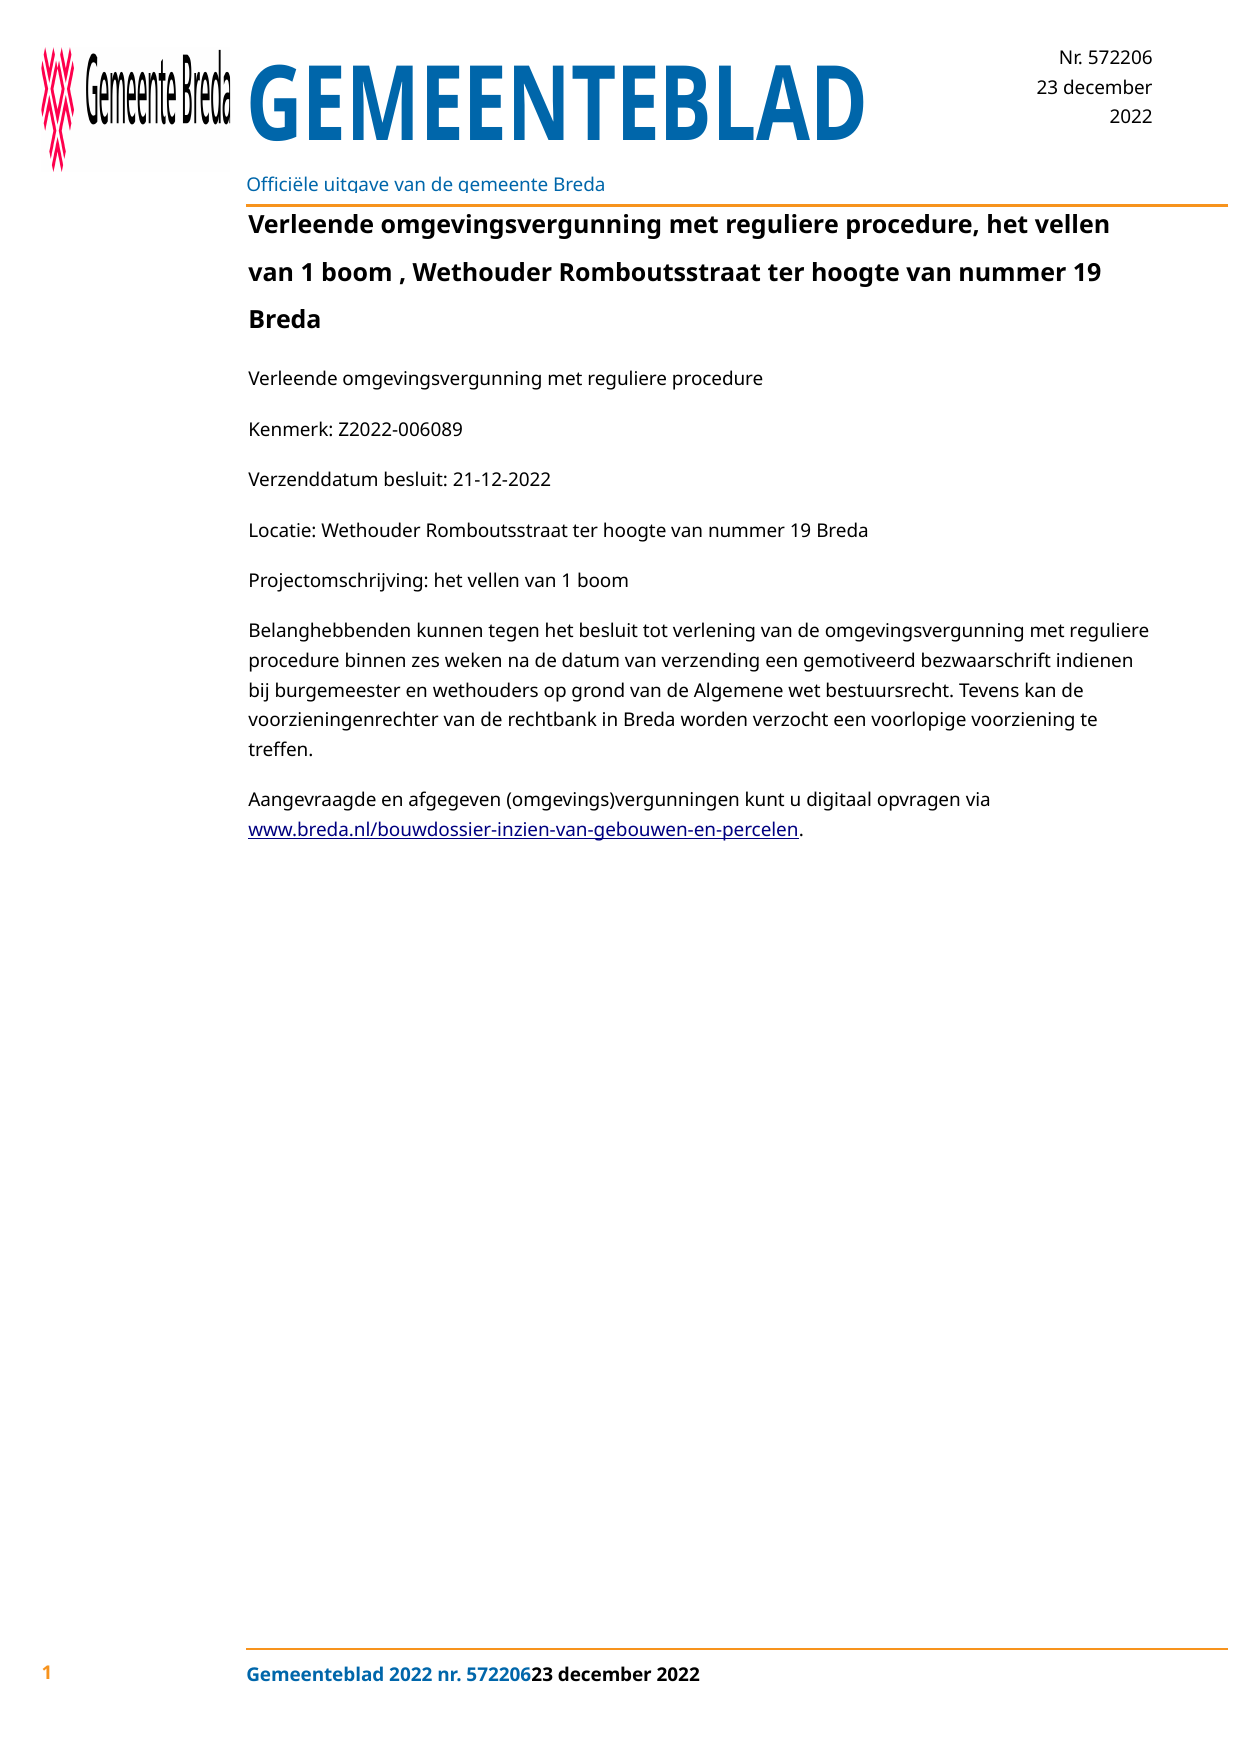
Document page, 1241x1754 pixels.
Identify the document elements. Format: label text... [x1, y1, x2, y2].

text Belanghebbenden kunnen tegen het besluit tot verlening van de omgevingsvergunning met reguliere procedure binnen zes weken na de datum van verzending een gemotiveerd bezwaarschrift indienen bij burgemeester en wethouders op grond van de Algemene wet bestuursrecht. Tevens kan de voorzieningenrechter van de rechtbank in Breda worden verzocht een voorlopige voorziening te treffen. [248, 618, 1152, 762]
text Verzenddatum besluit: 21-12-2022 [248, 466, 1152, 492]
text Locatie: Wethouder Romboutsstraat ter hoogte van nummer 19 Breda [248, 517, 1152, 542]
text Projectomschrijving: het vellen van 1 boom [248, 567, 1152, 593]
picture [41, 47, 231, 172]
text Kenmerk: Z2022-006089 [248, 416, 1152, 442]
text Verleende omgevingsvergunning met reguliere procedure [248, 366, 1152, 391]
text Aangevraagde en afgegeven (omgevings)vergunningen kunt u digitaal opvragen via www.breda.nl/bouwdossier-inzien-van-gebouwen-en-percelen. [248, 786, 1152, 842]
text Verleende omgevingsvergunning met reguliere procedure, het vellen van 1 boom , Wethouder Romboutsstraat ter hoogte van nummer 19 Breda [248, 207, 1152, 336]
